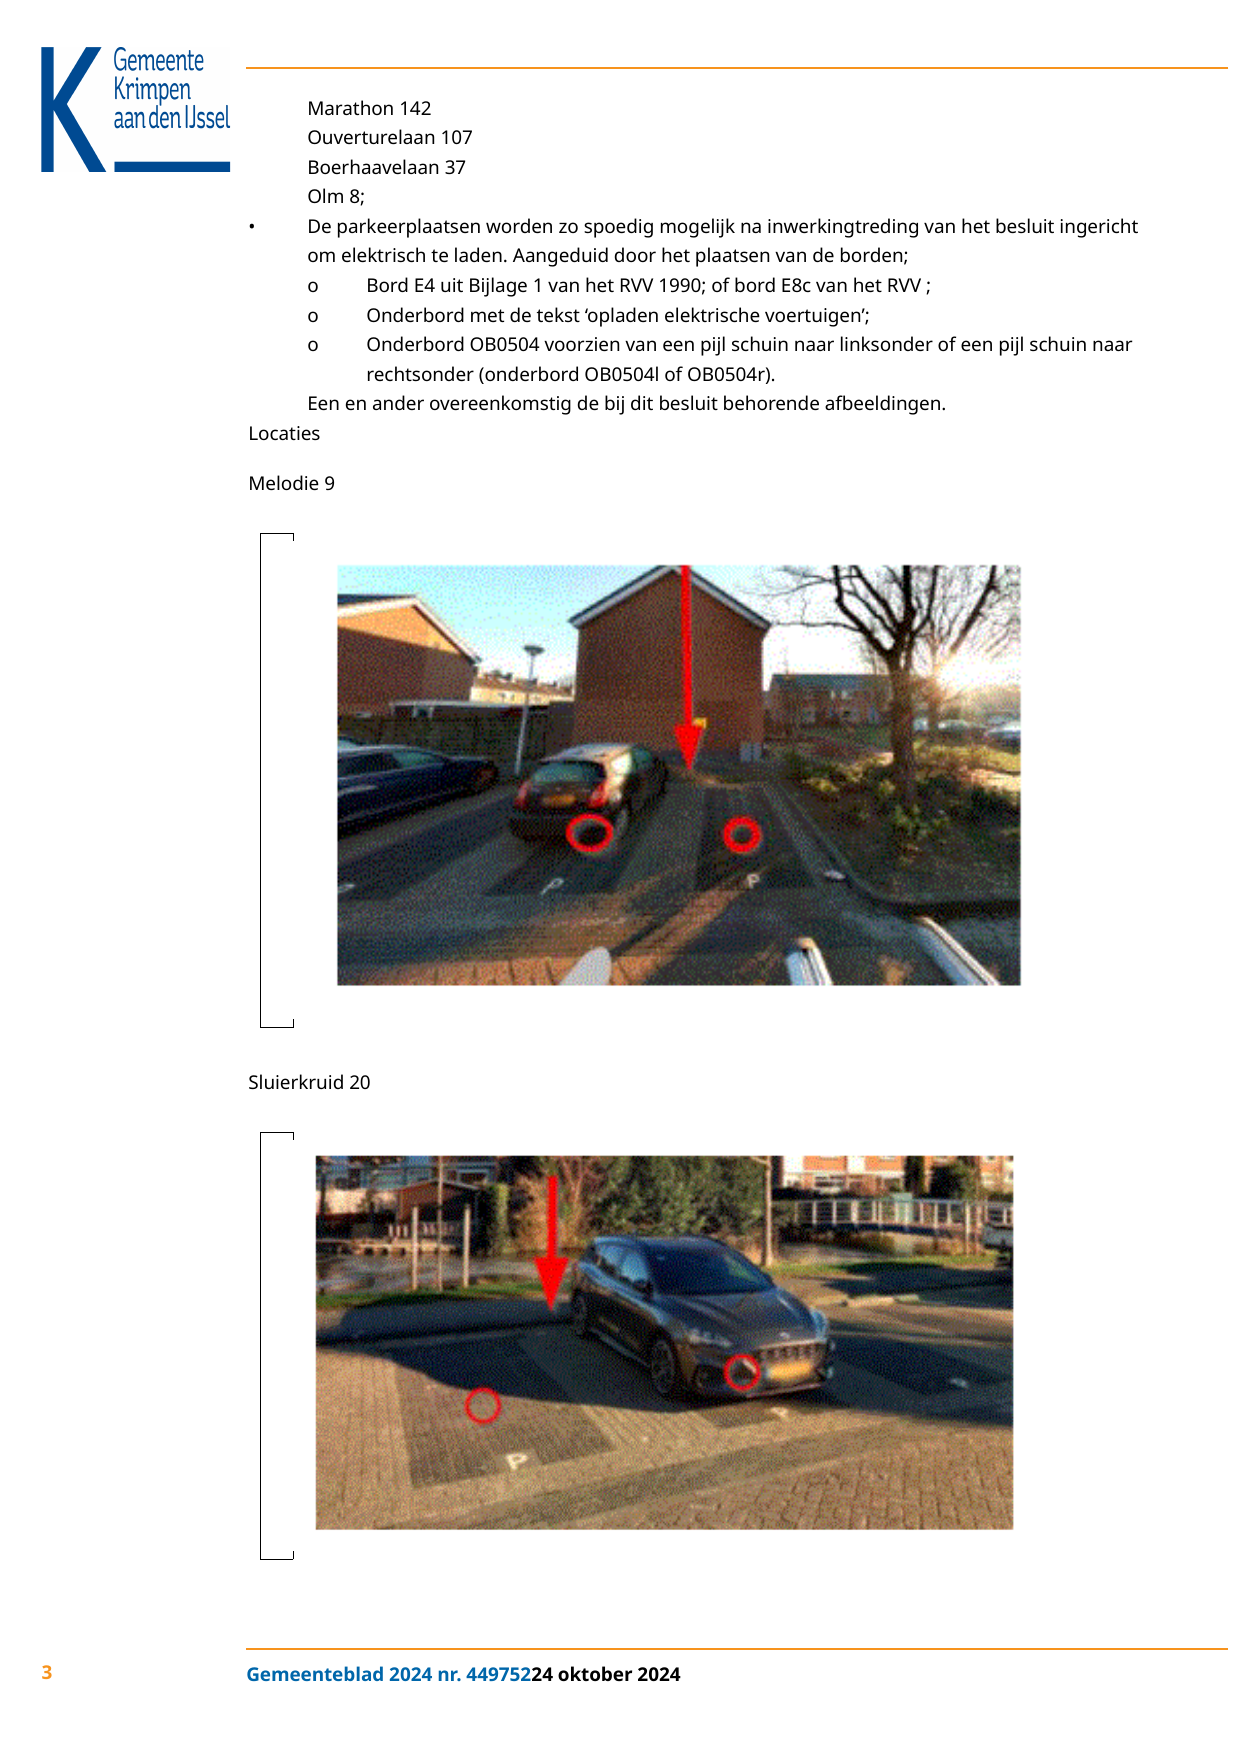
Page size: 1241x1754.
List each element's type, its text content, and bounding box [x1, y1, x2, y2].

list Ouverturelaan 107 [248, 124, 1152, 150]
text Locaties [248, 420, 1152, 446]
list Onderbord met de tekst ‘opladen elektrische voertuigen’; [307, 302, 1152, 328]
text Sluierkruid 20 [248, 1069, 1152, 1095]
list Bord E4 uit Bijlage 1 van het RVV 1990; of bord E8c van het RVV ; [307, 272, 1152, 298]
list Een en ander overeenkomstig de bij dit besluit behorende afbeeldingen. [248, 391, 1152, 416]
list Olm 8; [248, 183, 1152, 209]
picture [268, 541, 1155, 1019]
list Boerhaavelaan 37 [248, 154, 1152, 180]
list Marathon 142 [248, 95, 1152, 121]
list De parkeerplaatsen worden zo spoedig mogelijk na inwerkingtreding van het besluit ingericht om elektrisch te laden. Aangeduid door het plaatsen van de borden; [248, 213, 1152, 268]
picture [41, 47, 231, 172]
picture [268, 1140, 1155, 1551]
list Onderbord OB0504 voorzien van een pijl schuin naar linksonder of een pijl schuin naar rechtsonder (onderbord OB0504l of OB0504r). [307, 331, 1152, 387]
text Melodie 9 [248, 471, 1152, 496]
